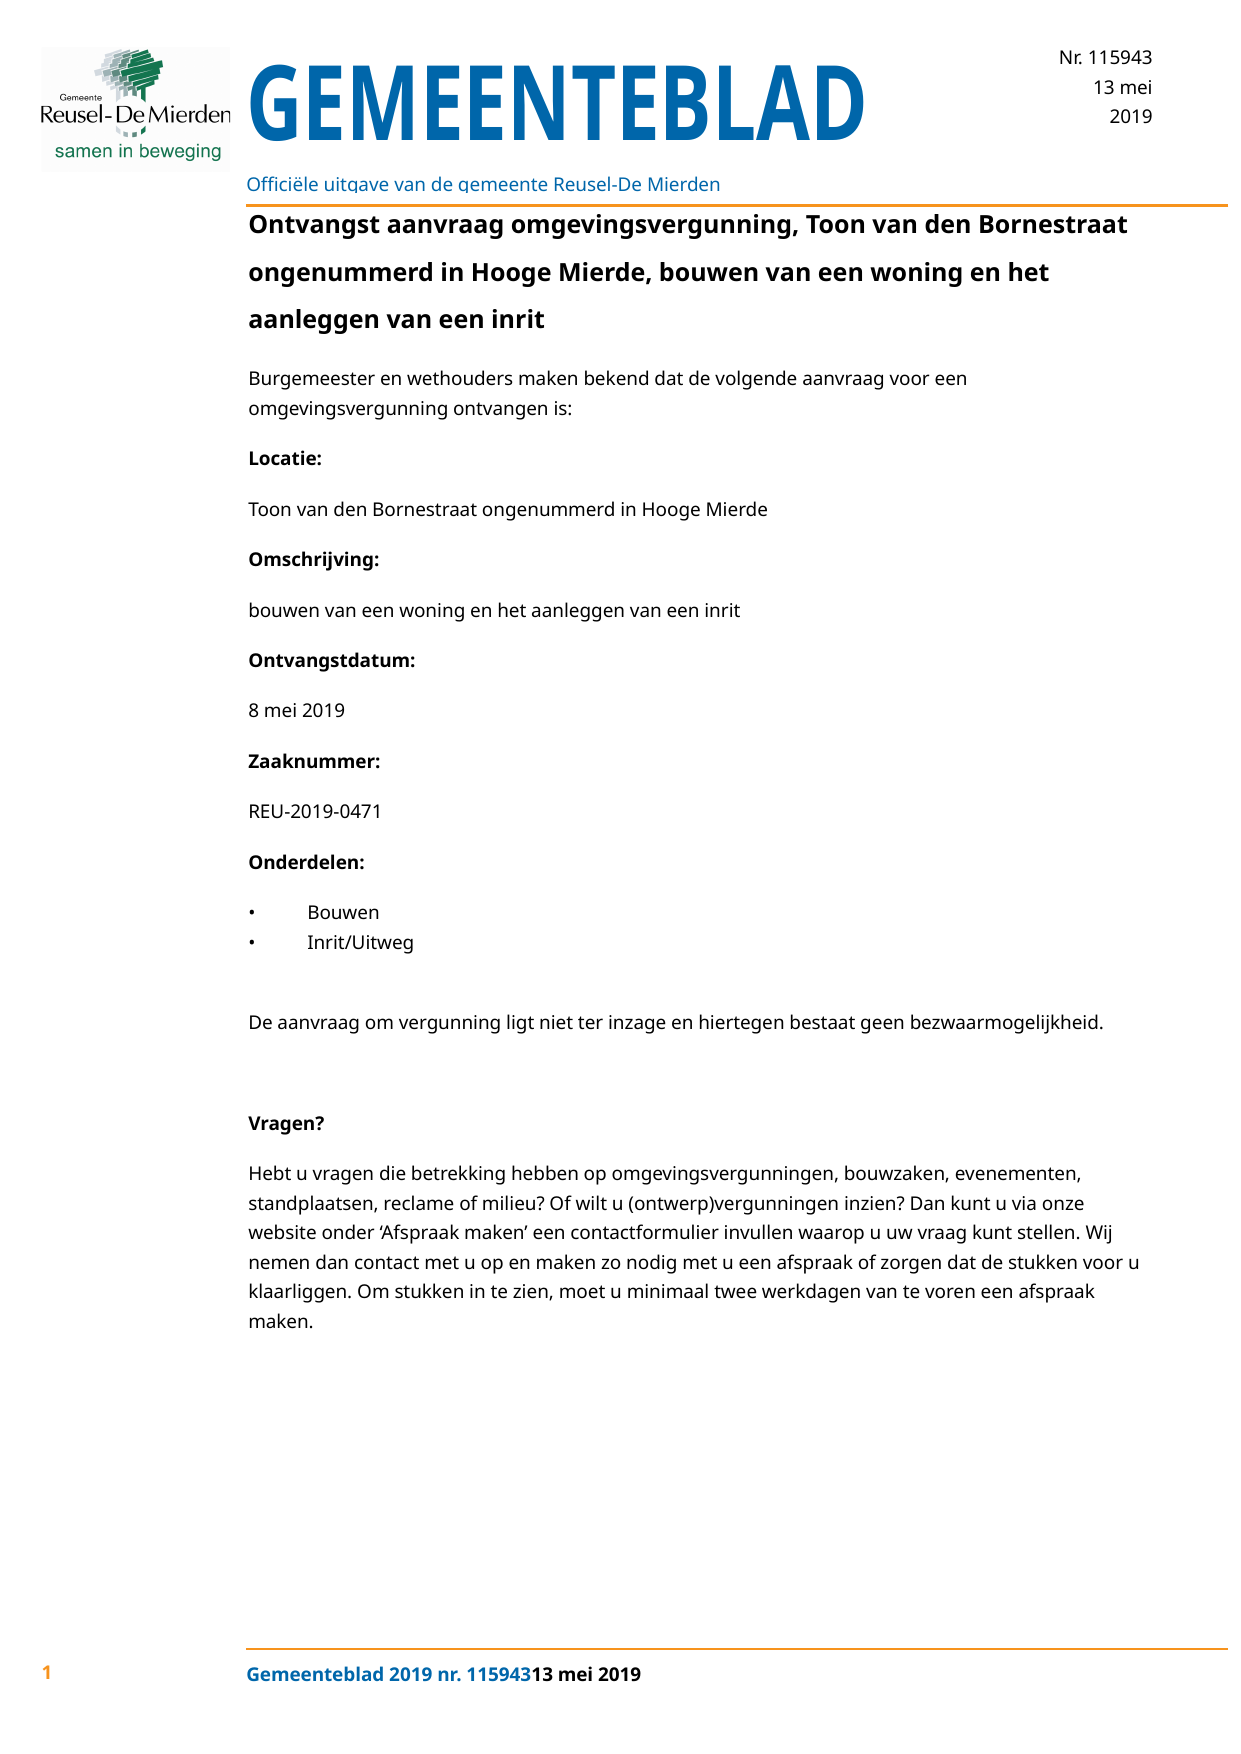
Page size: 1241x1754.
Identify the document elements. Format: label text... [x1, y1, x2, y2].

text REU-2019-0471 [248, 798, 1152, 824]
list Inrit/Uitweg [248, 929, 1152, 954]
text Hebt u vragen die betrekking hebben op omgevingsvergunningen, bouwzaken, evenementen, standplaatsen, reclame of milieu? Of wilt u (ontwerp)vergunningen inzien? Dan kunt u via onze website onder ‘Afspraak maken’ een contactformulier invullen waarop u uw vraag kunt stellen. Wij nemen dan contact met u op en maken zo nodig met u een afspraak of zorgen dat de stukken voor u klaarliggen. Om stukken in te zien, moet u minimaal twee werkdagen van te voren een afspraak maken. [248, 1160, 1152, 1334]
text Vragen? [248, 1110, 1152, 1135]
text bouwen van een woning en het aanleggen van een inrit [248, 597, 1152, 622]
text Burgemeester en wethouders maken bekend dat de volgende aanvraag voor een omgevingsvergunning ontvangen is: [248, 366, 1152, 421]
list Bouwen [248, 899, 1152, 925]
text Locatie: [248, 446, 1152, 471]
text Ontvangst aanvraag omgevingsvergunning, Toon van den Bornestraat ongenummerd in Hooge Mierde, bouwen van een woning en het aanleggen van een inrit [248, 207, 1152, 336]
picture [41, 47, 231, 172]
text Toon van den Bornestraat ongenummerd in Hooge Mierde [248, 496, 1152, 522]
text Ontvangstdatum: [248, 647, 1152, 673]
text Onderdelen: [248, 849, 1152, 874]
text De aanvraag om vergunning ligt niet ter inzage en hiertegen bestaat geen bezwaarmogelijkheid. [248, 1009, 1152, 1034]
text Zaaknummer: [248, 748, 1152, 774]
text Omschrijving: [248, 546, 1152, 572]
text 8 mei 2019 [248, 698, 1152, 723]
